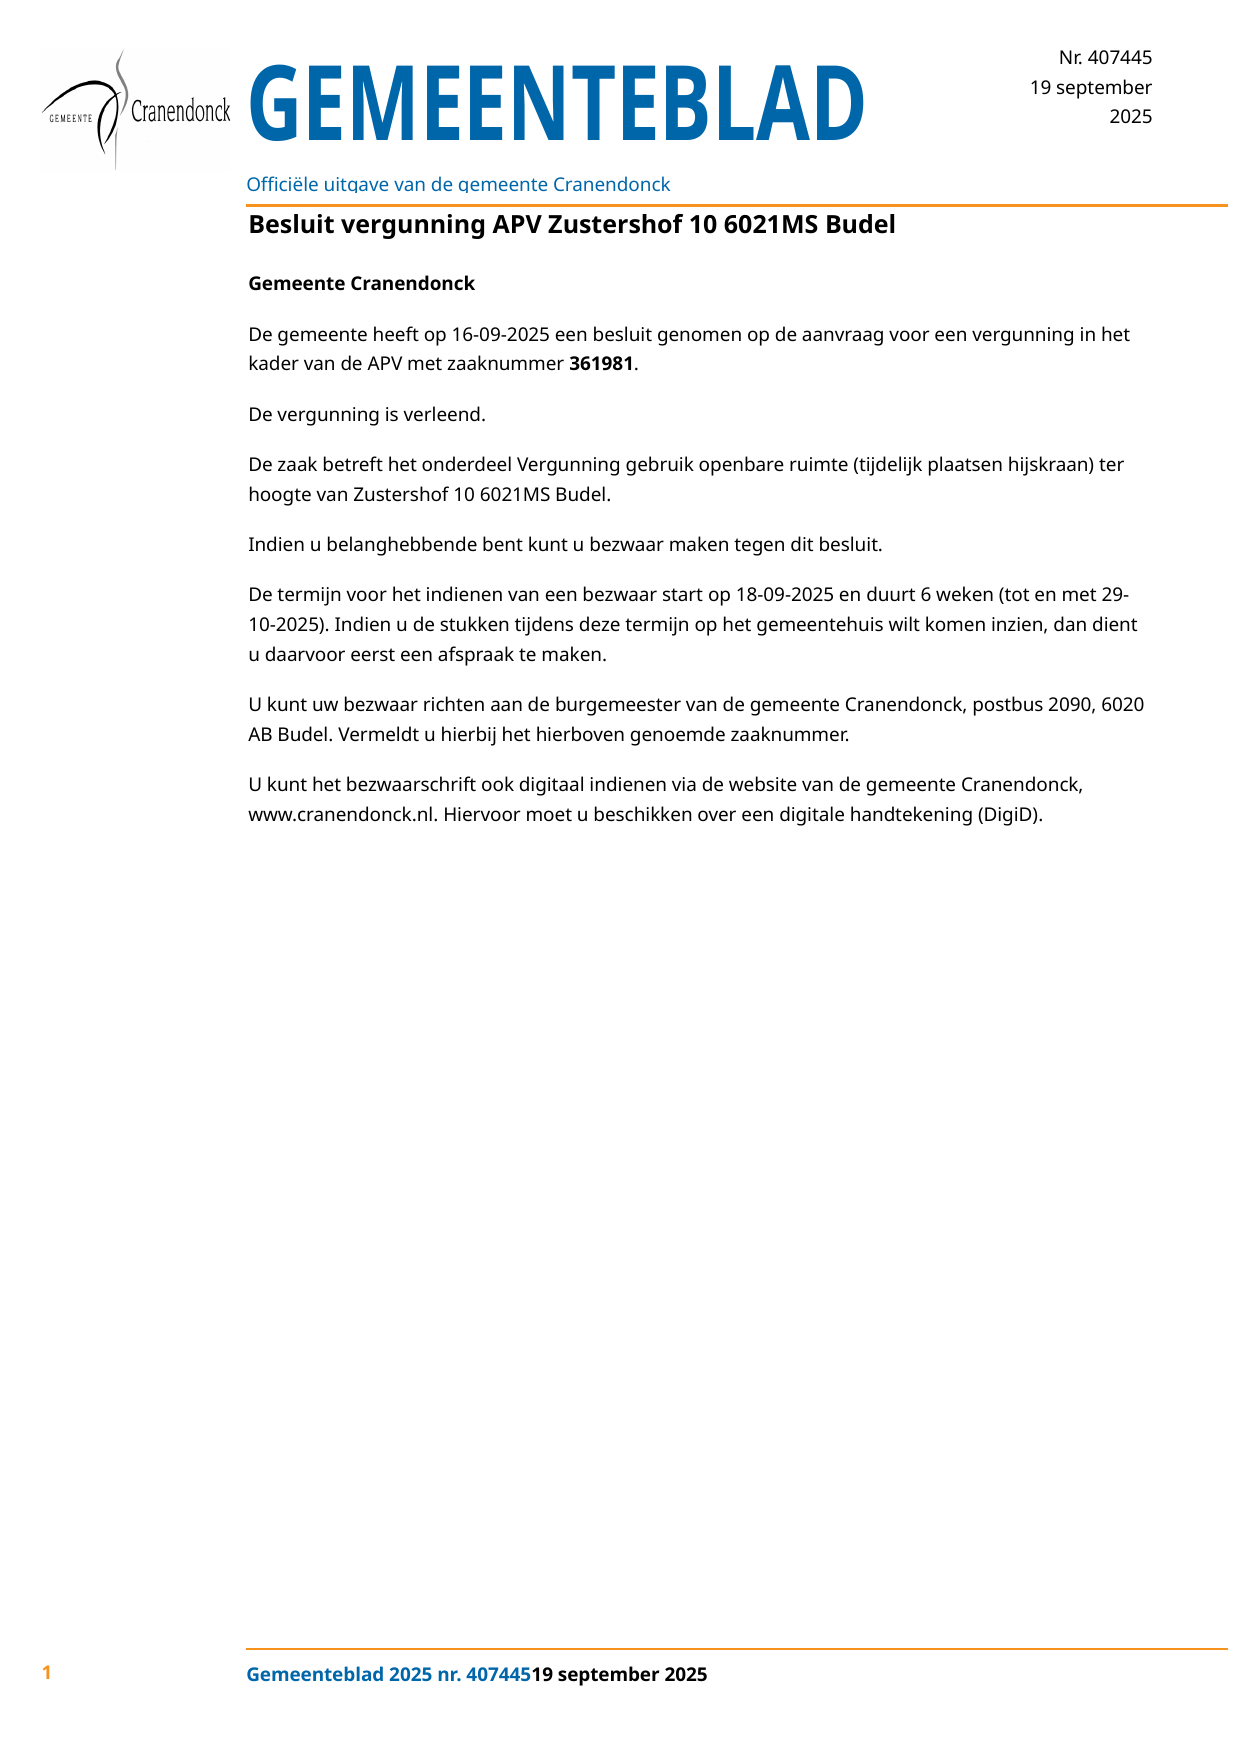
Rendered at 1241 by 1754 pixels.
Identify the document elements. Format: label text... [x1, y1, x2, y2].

text De vergunning is verleend. [248, 401, 1152, 426]
text Besluit vergunning APV Zustershof 10 6021MS Budel [248, 207, 1152, 241]
picture [41, 47, 231, 172]
text U kunt het bezwaarschrift ook digitaal indienen via de website van de gemeente Cranendonck, www.cranendonck.nl. Hiervoor moet u beschikken over een digitale handtekening (DigiD). [248, 771, 1152, 826]
text De zaak betreft het onderdeel Vergunning gebruik openbare ruimte (tijdelijk plaatsen hijskraan) ter hoogte van Zustershof 10 6021MS Budel. [248, 451, 1152, 506]
text De gemeente heeft op 16-09-2025 een besluit genomen op de aanvraag voor een vergunning in het kader van de APV met zaaknummer 361981. [248, 321, 1152, 376]
text De termijn voor het indienen van een bezwaar start op 18-09-2025 en duurt 6 weken (tot en met 29-10-2025). Indien u de stukken tijdens deze termijn op het gemeentehuis wilt komen inzien, dan dient u daarvoor eerst een afspraak te maken. [248, 582, 1152, 666]
text Gemeente Cranendonck [248, 270, 1152, 296]
text U kunt uw bezwaar richten aan de burgemeester van de gemeente Cranendonck, postbus 2090, 6020 AB Budel. Vermeldt u hierbij het hierboven genoemde zaaknummer. [248, 691, 1152, 746]
text Indien u belanghebbende bent kunt u bezwaar maken tegen dit besluit. [248, 531, 1152, 557]
